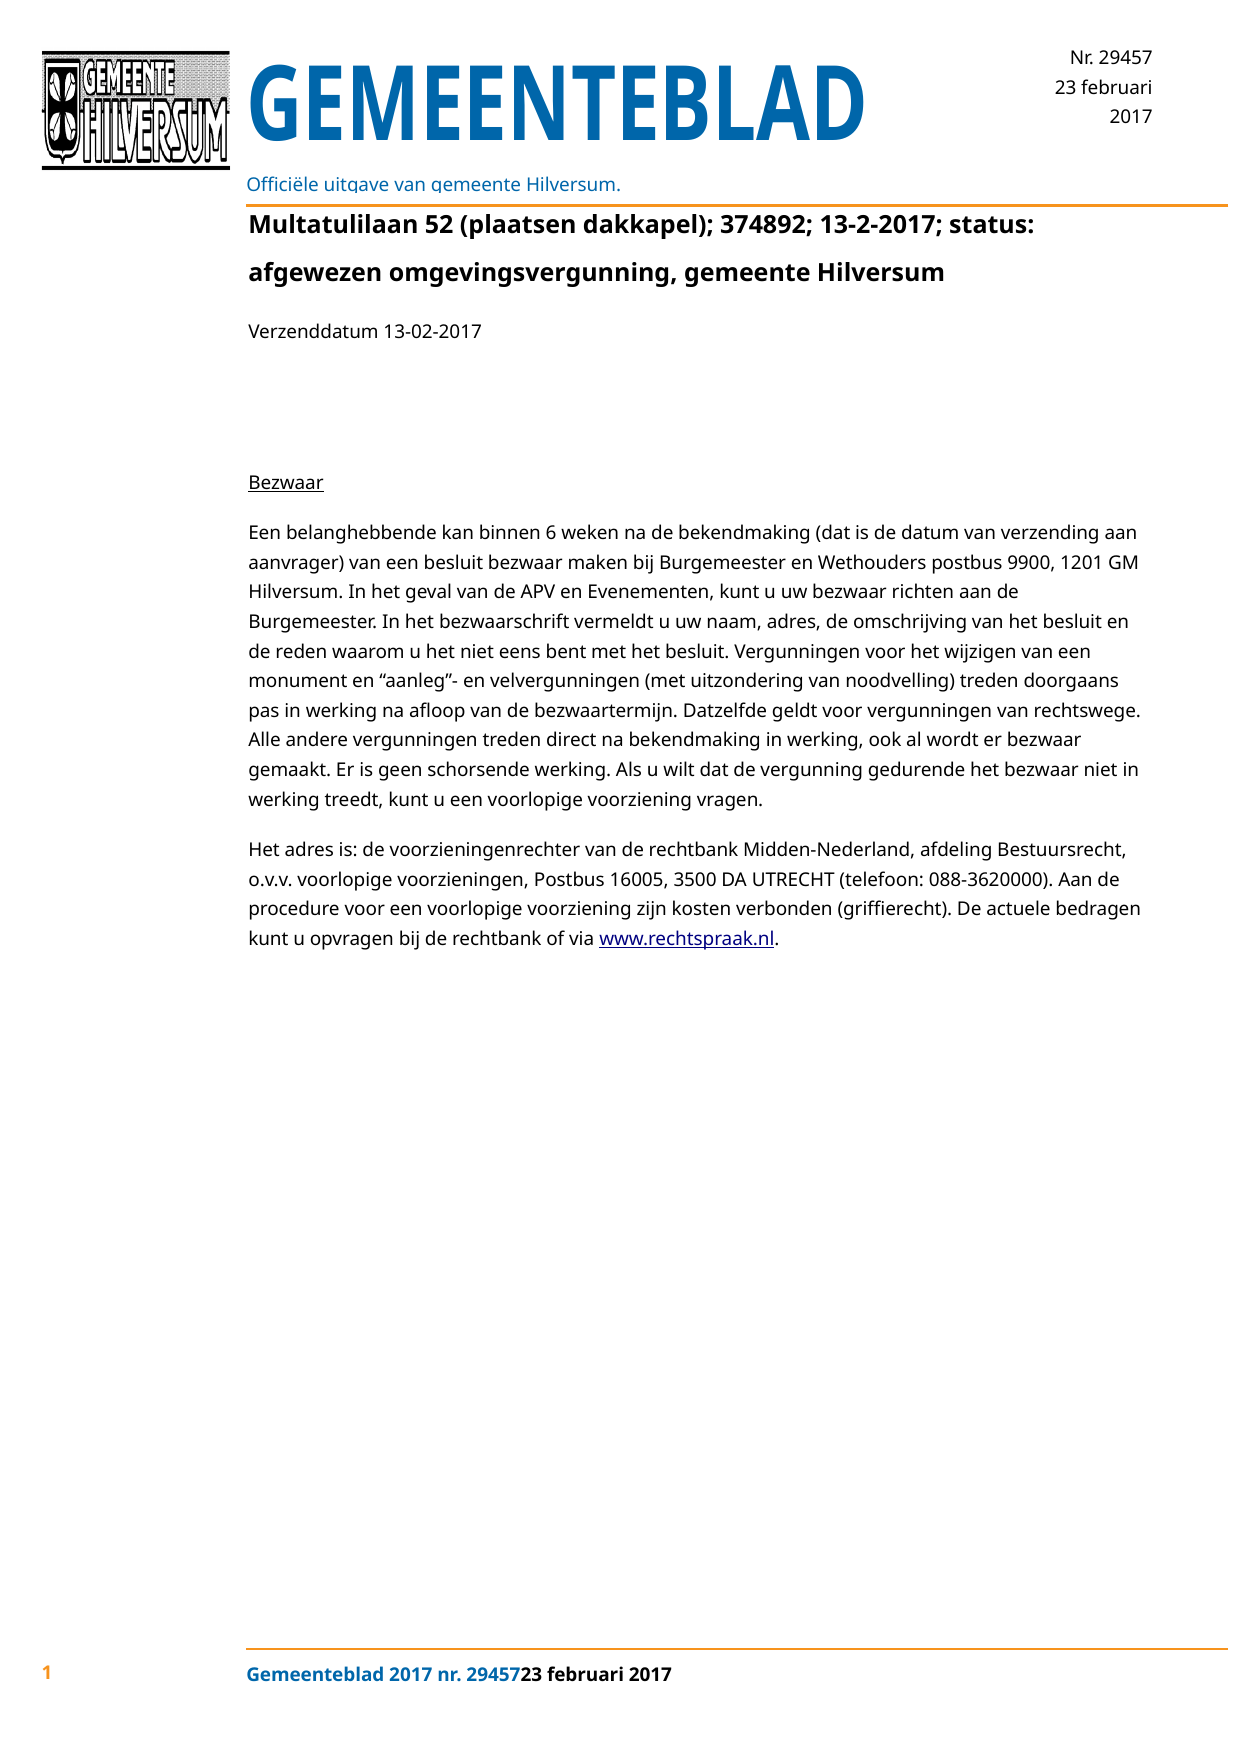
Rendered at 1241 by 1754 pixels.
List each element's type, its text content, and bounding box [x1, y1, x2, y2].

text Het adres is: de voorzieningenrechter van de rechtbank Midden-Nederland, afdeling Bestuursrecht, o.v.v. voorlopige voorzieningen, Postbus 16005, 3500 DA UTRECHT (telefoon: 088-3620000). Aan de procedure voor een voorlopige voorziening zijn kosten verbonden (griffierecht). De actuele bedragen kunt u opvragen bij de rechtbank of via www.rechtspraak.nl. [248, 836, 1152, 951]
text Een belanghebbende kan binnen 6 weken na de bekendmaking (dat is de datum van verzending aan aanvrager) van een besluit bezwaar maken bij Burgemeester en Wethouders postbus 9900, 1201 GM Hilversum. In het geval van de APV en Evenementen, kunt u uw bezwaar richten aan de Burgemeester. In het bezwaarschrift vermeldt u uw naam, adres, de omschrijving van het besluit en de reden waarom u het niet eens bent met het besluit. Vergunningen voor het wijzigen van een monument en “aanleg”- en velvergunningen (met uitzondering van noodvelling) treden doorgaans pas in werking na afloop van de bezwaartermijn. Datzelfde geldt voor vergunningen van rechtswege. Alle andere vergunningen treden direct na bekendmaking in werking, ook al wordt er bezwaar gemaakt. Er is geen schorsende werking. Als u wilt dat de vergunning gedurende het bezwaar niet in werking treedt, kunt u een voorlopige voorziening vragen. [248, 519, 1152, 812]
text Verzenddatum 13-02-2017 [248, 318, 1152, 344]
picture [41, 47, 231, 172]
text Bezwaar [248, 469, 1152, 495]
text Multatulilaan 52 (plaatsen dakkapel); 374892; 13-2-2017; status: afgewezen omgevingsvergunning, gemeente Hilversum [248, 207, 1152, 288]
